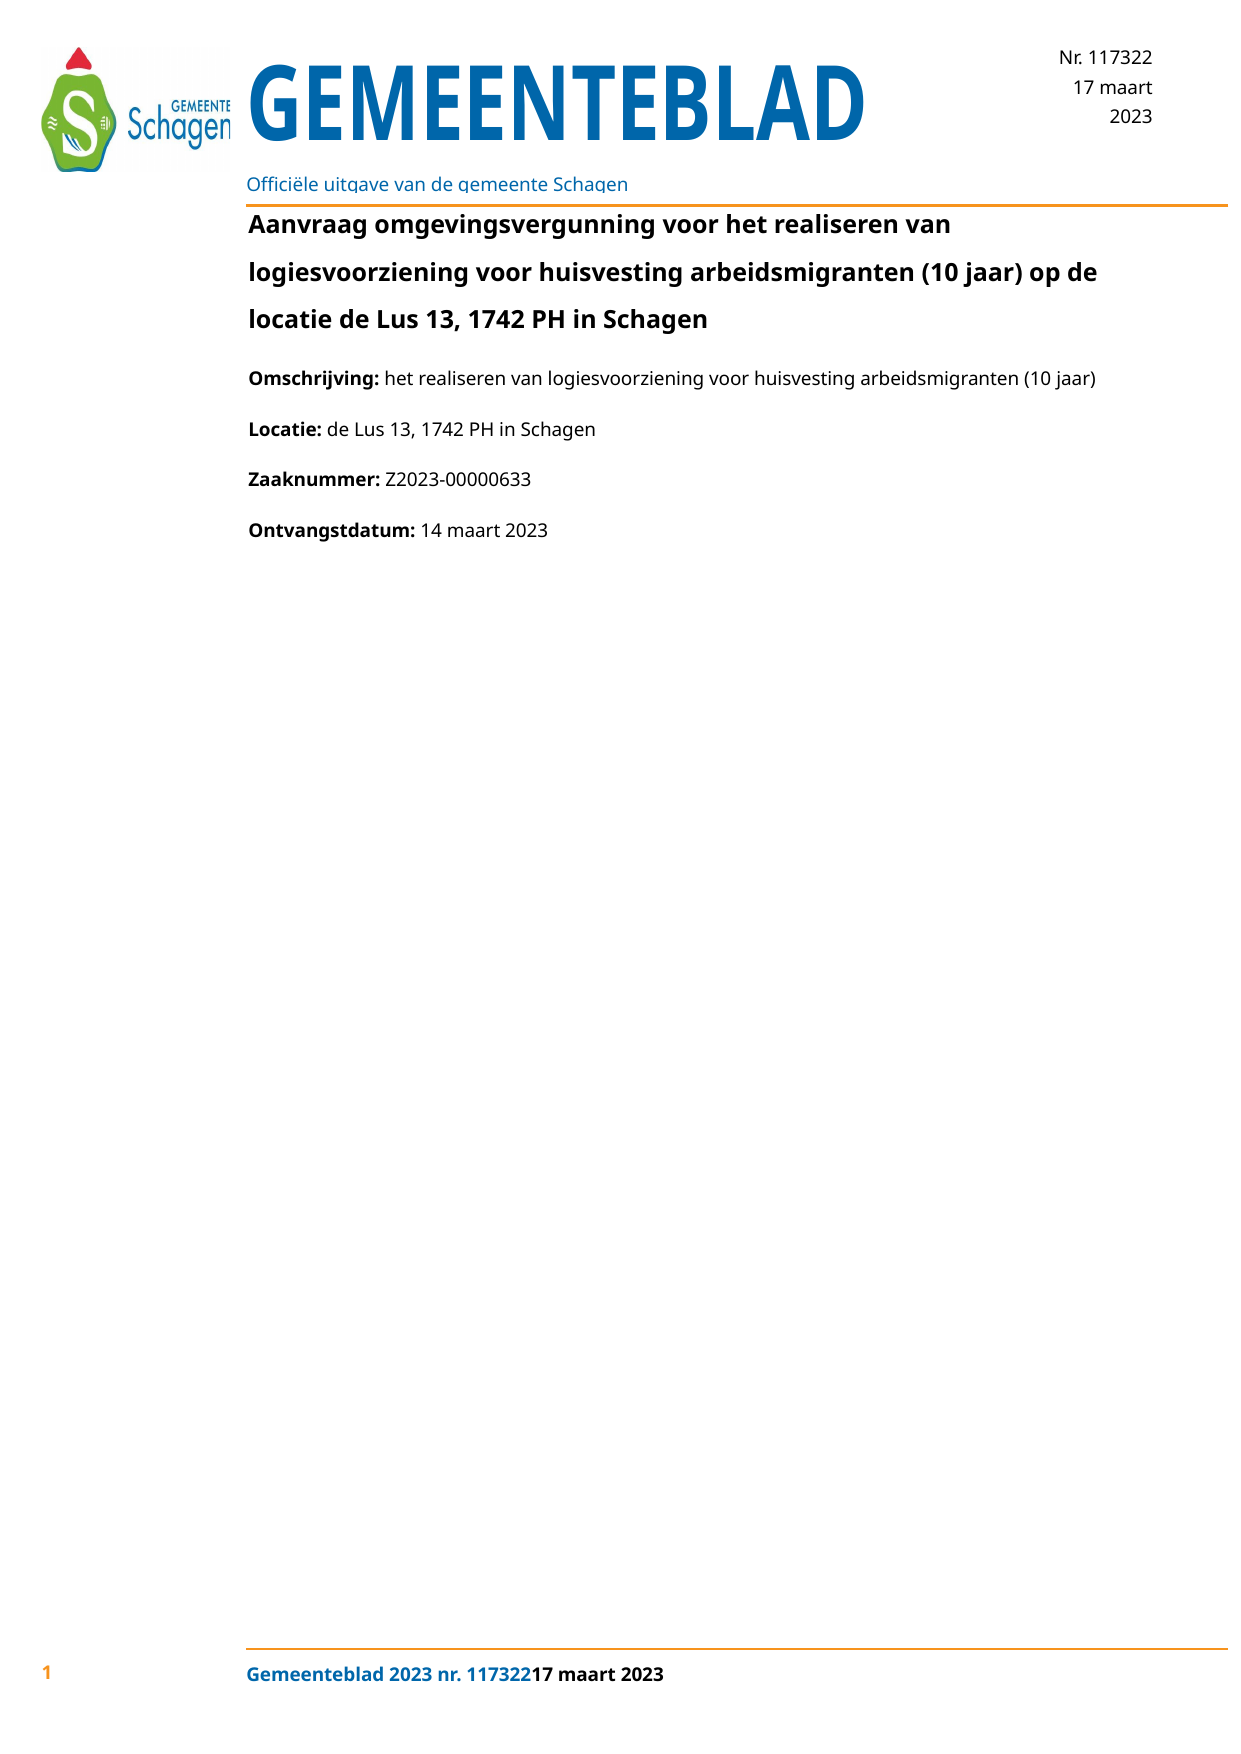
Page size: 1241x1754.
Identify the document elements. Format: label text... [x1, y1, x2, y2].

text Omschrijving: het realiseren van logiesvoorziening voor huisvesting arbeidsmigranten (10 jaar) [248, 366, 1152, 391]
picture [41, 47, 231, 172]
text Ontvangstdatum: 14 maart 2023 [248, 517, 1152, 542]
text Locatie: de Lus 13, 1742 PH in Schagen [248, 416, 1152, 442]
text Aanvraag omgevingsvergunning voor het realiseren van logiesvoorziening voor huisvesting arbeidsmigranten (10 jaar) op de locatie de Lus 13, 1742 PH in Schagen [248, 207, 1152, 336]
text Zaaknummer: Z2023-00000633 [248, 466, 1152, 492]
